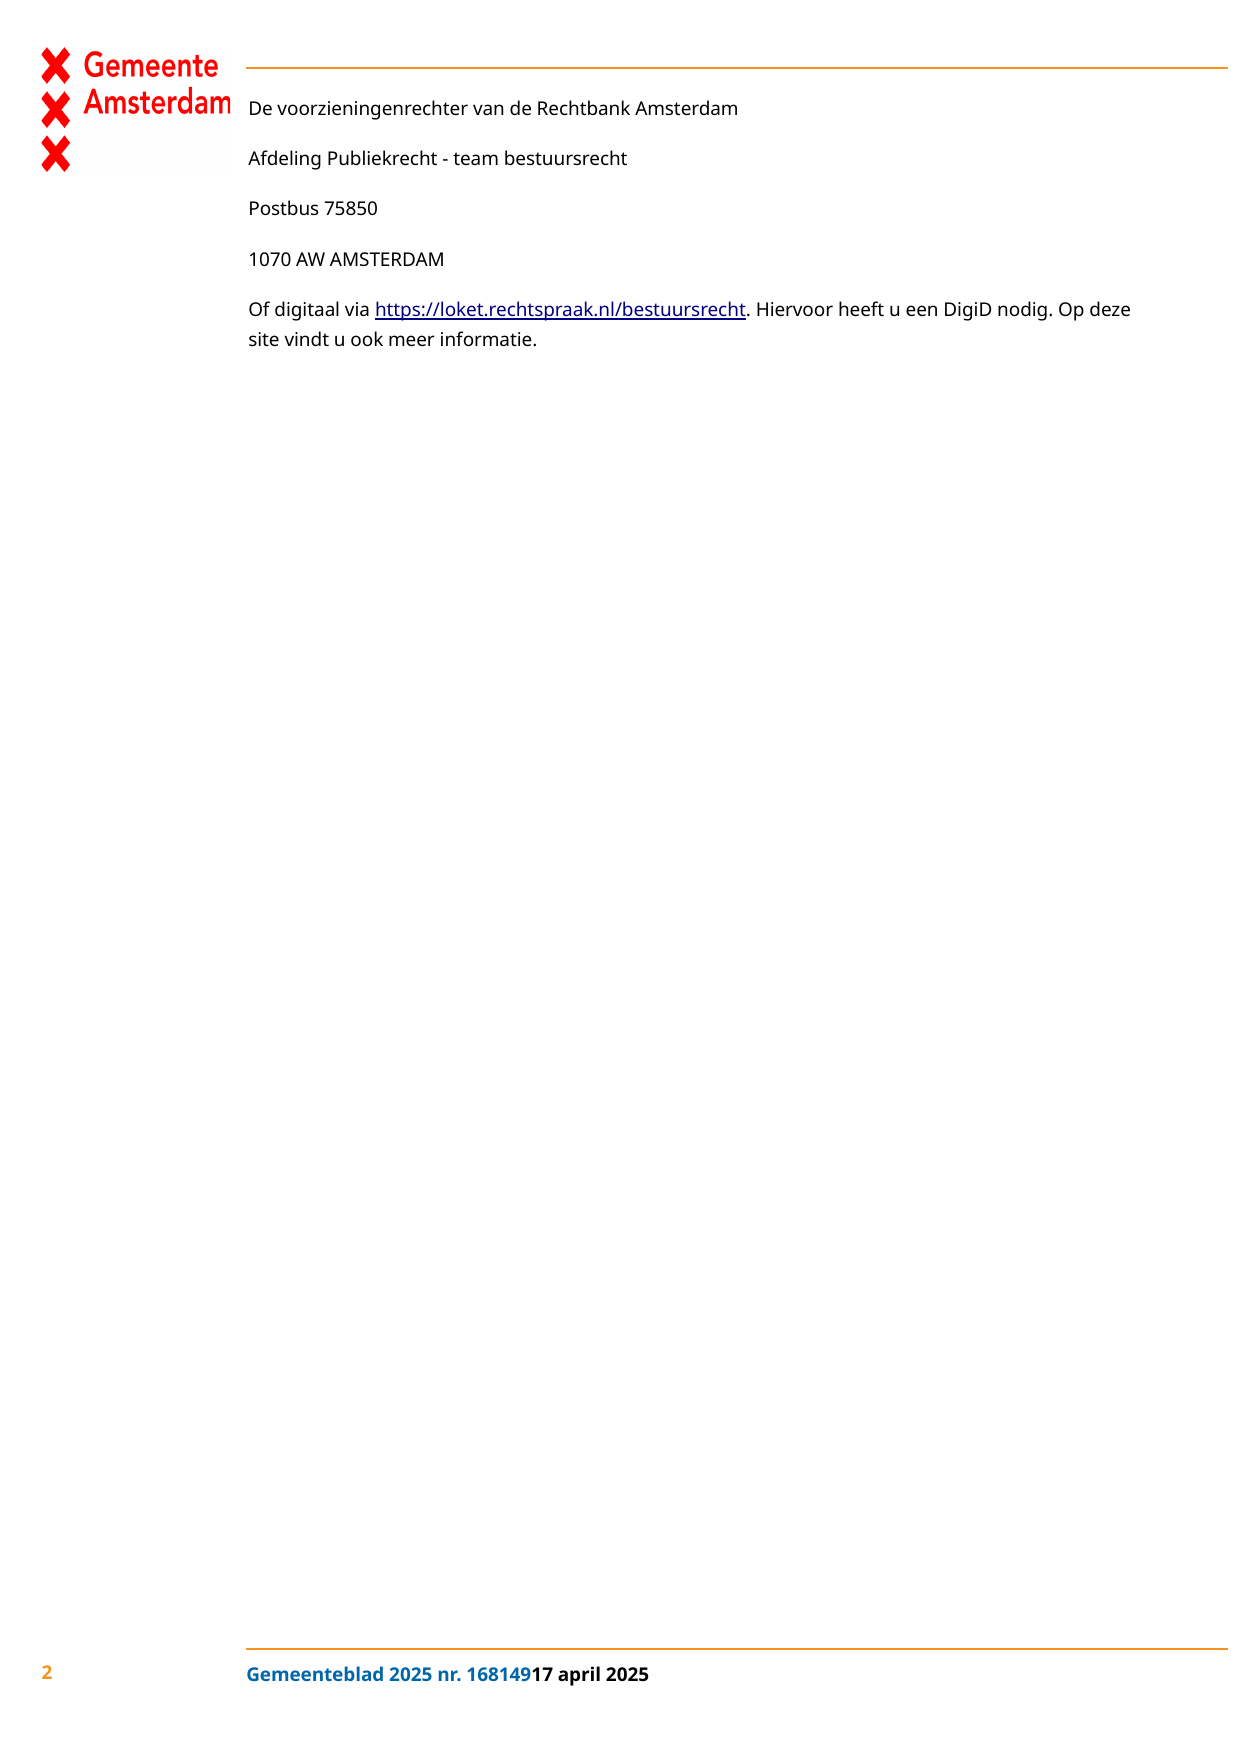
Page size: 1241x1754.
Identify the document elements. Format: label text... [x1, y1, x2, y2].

text 1070 AW AMSTERDAM [248, 246, 1152, 272]
picture [41, 47, 231, 172]
text Afdeling Publiekrecht - team bestuursrecht [248, 145, 1152, 171]
text Of digitaal via https://loket.rechtspraak.nl/bestuursrecht. Hiervoor heeft u een DigiD nodig. Op deze site vindt u ook meer informatie. [248, 296, 1152, 352]
text Postbus 75850 [248, 196, 1152, 221]
text De voorzieningenrechter van de Rechtbank Amsterdam [248, 95, 1152, 121]
